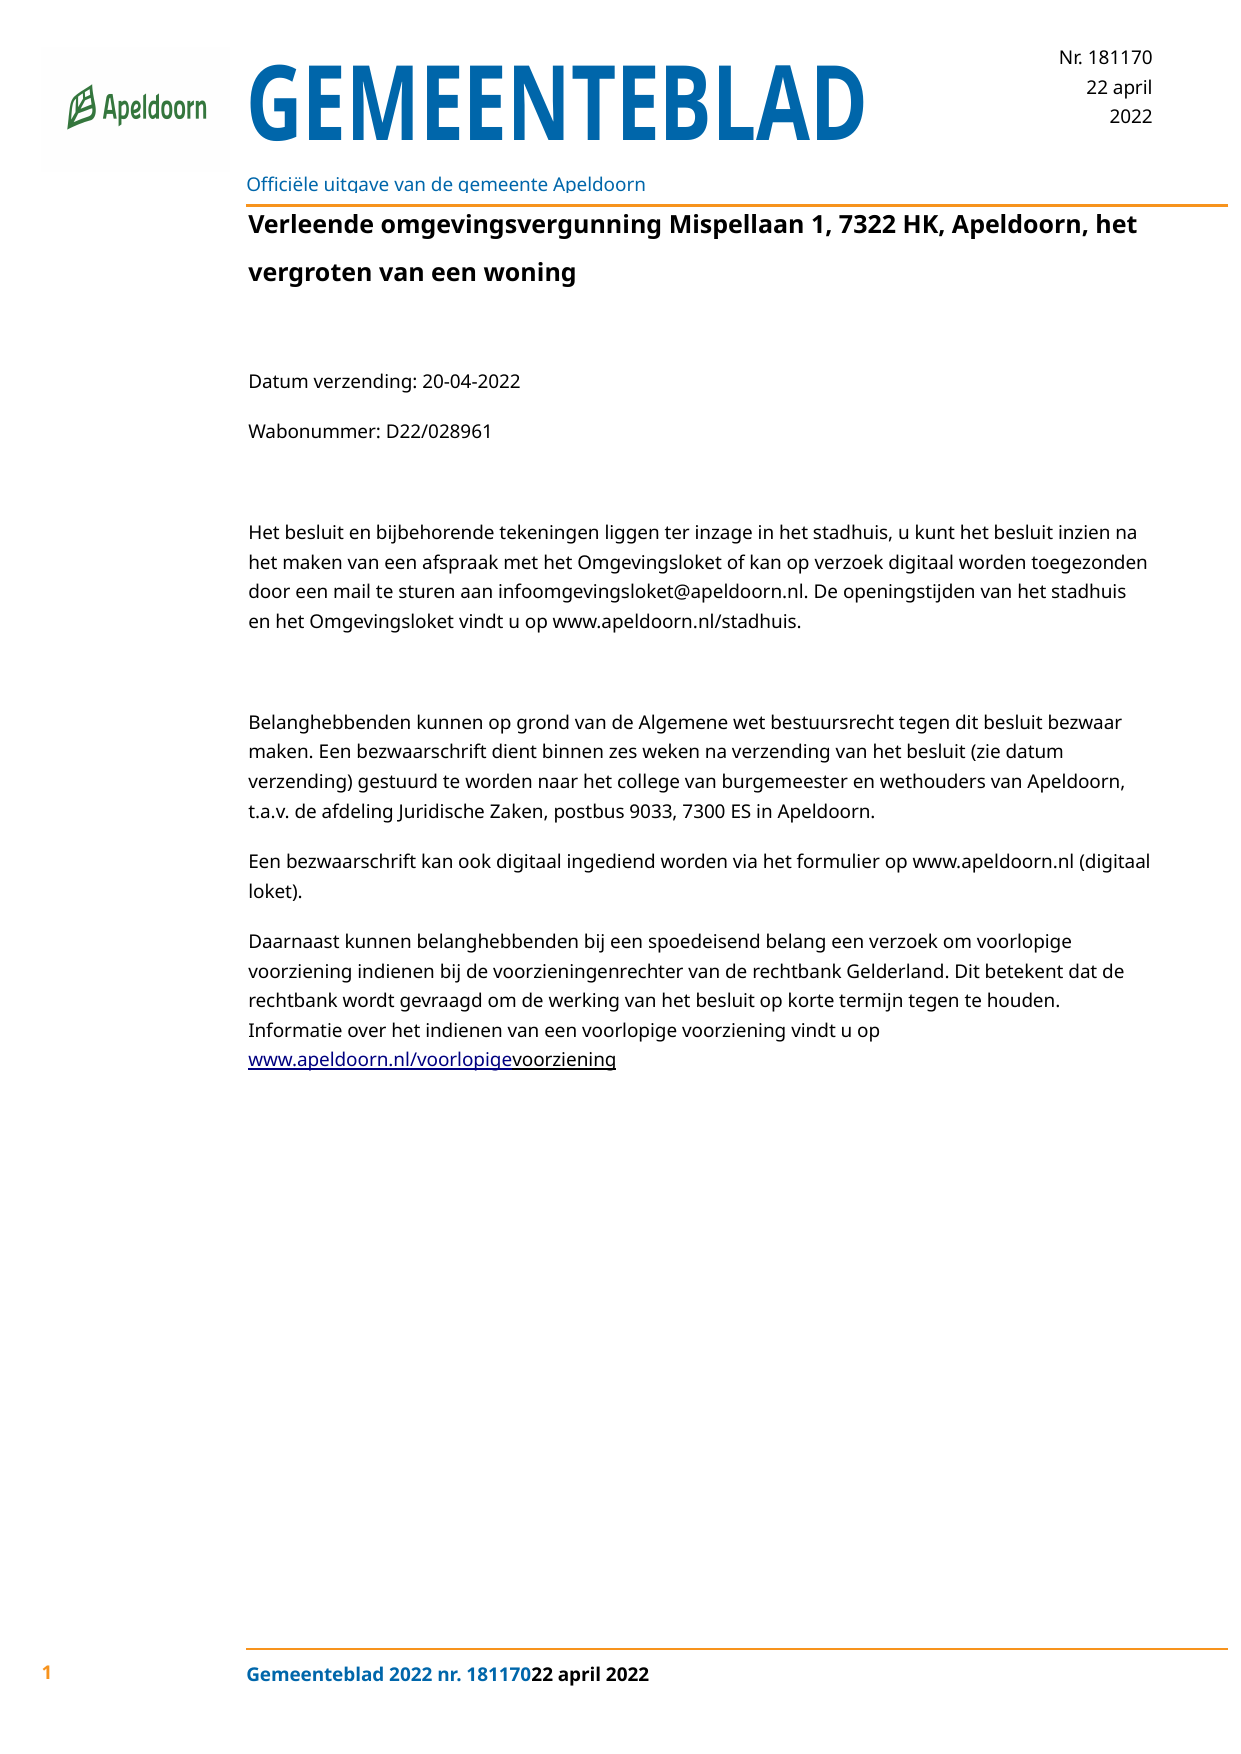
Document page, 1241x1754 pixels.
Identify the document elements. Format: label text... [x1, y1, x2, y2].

text Belanghebbenden kunnen op grond van de Algemene wet bestuursrecht tegen dit besluit bezwaar maken. Een bezwaarschrift dient binnen zes weken na verzending van het besluit (zie datum verzending) gestuurd te worden naar het college van burgemeester en wethouders van Apeldoorn, t.a.v. de afdeling Juridische Zaken, postbus 9033, 7300 ES in Apeldoorn. [248, 709, 1152, 824]
text Datum verzending: 20-04-2022 [248, 368, 1152, 394]
text Wabonummer: D22/028961 [248, 419, 1152, 444]
text Het besluit en bijbehorende tekeningen liggen ter inzage in het stadhuis, u kunt het besluit inzien na het maken van een afspraak met het Omgevingsloket of kan op verzoek digitaal worden toegezonden door een mail te sturen aan infoomgevingsloket@apeldoorn.nl. De openingstijden van het stadhuis en het Omgevingsloket vindt u op www.apeldoorn.nl/stadhuis. [248, 519, 1152, 634]
text Een bezwaarschrift kan ook digitaal ingediend worden via het formulier op www.apeldoorn.nl (digitaal loket). [248, 848, 1152, 904]
picture [41, 47, 231, 172]
text Daarnaast kunnen belanghebbenden bij een spoedeisend belang een verzoek om voorlopige voorziening indienen bij de voorzieningenrechter van de rechtbank Gelderland. Dit betekent dat de rechtbank wordt gevraagd om de werking van het besluit op korte termijn tegen te houden. Informatie over het indienen van een voorlopige voorziening vindt u op www.apeldoorn.nl/voorlopigevoorziening [248, 928, 1152, 1072]
text Verleende omgevingsvergunning Mispellaan 1, 7322 HK, Apeldoorn, het vergroten van een woning [248, 207, 1152, 288]
